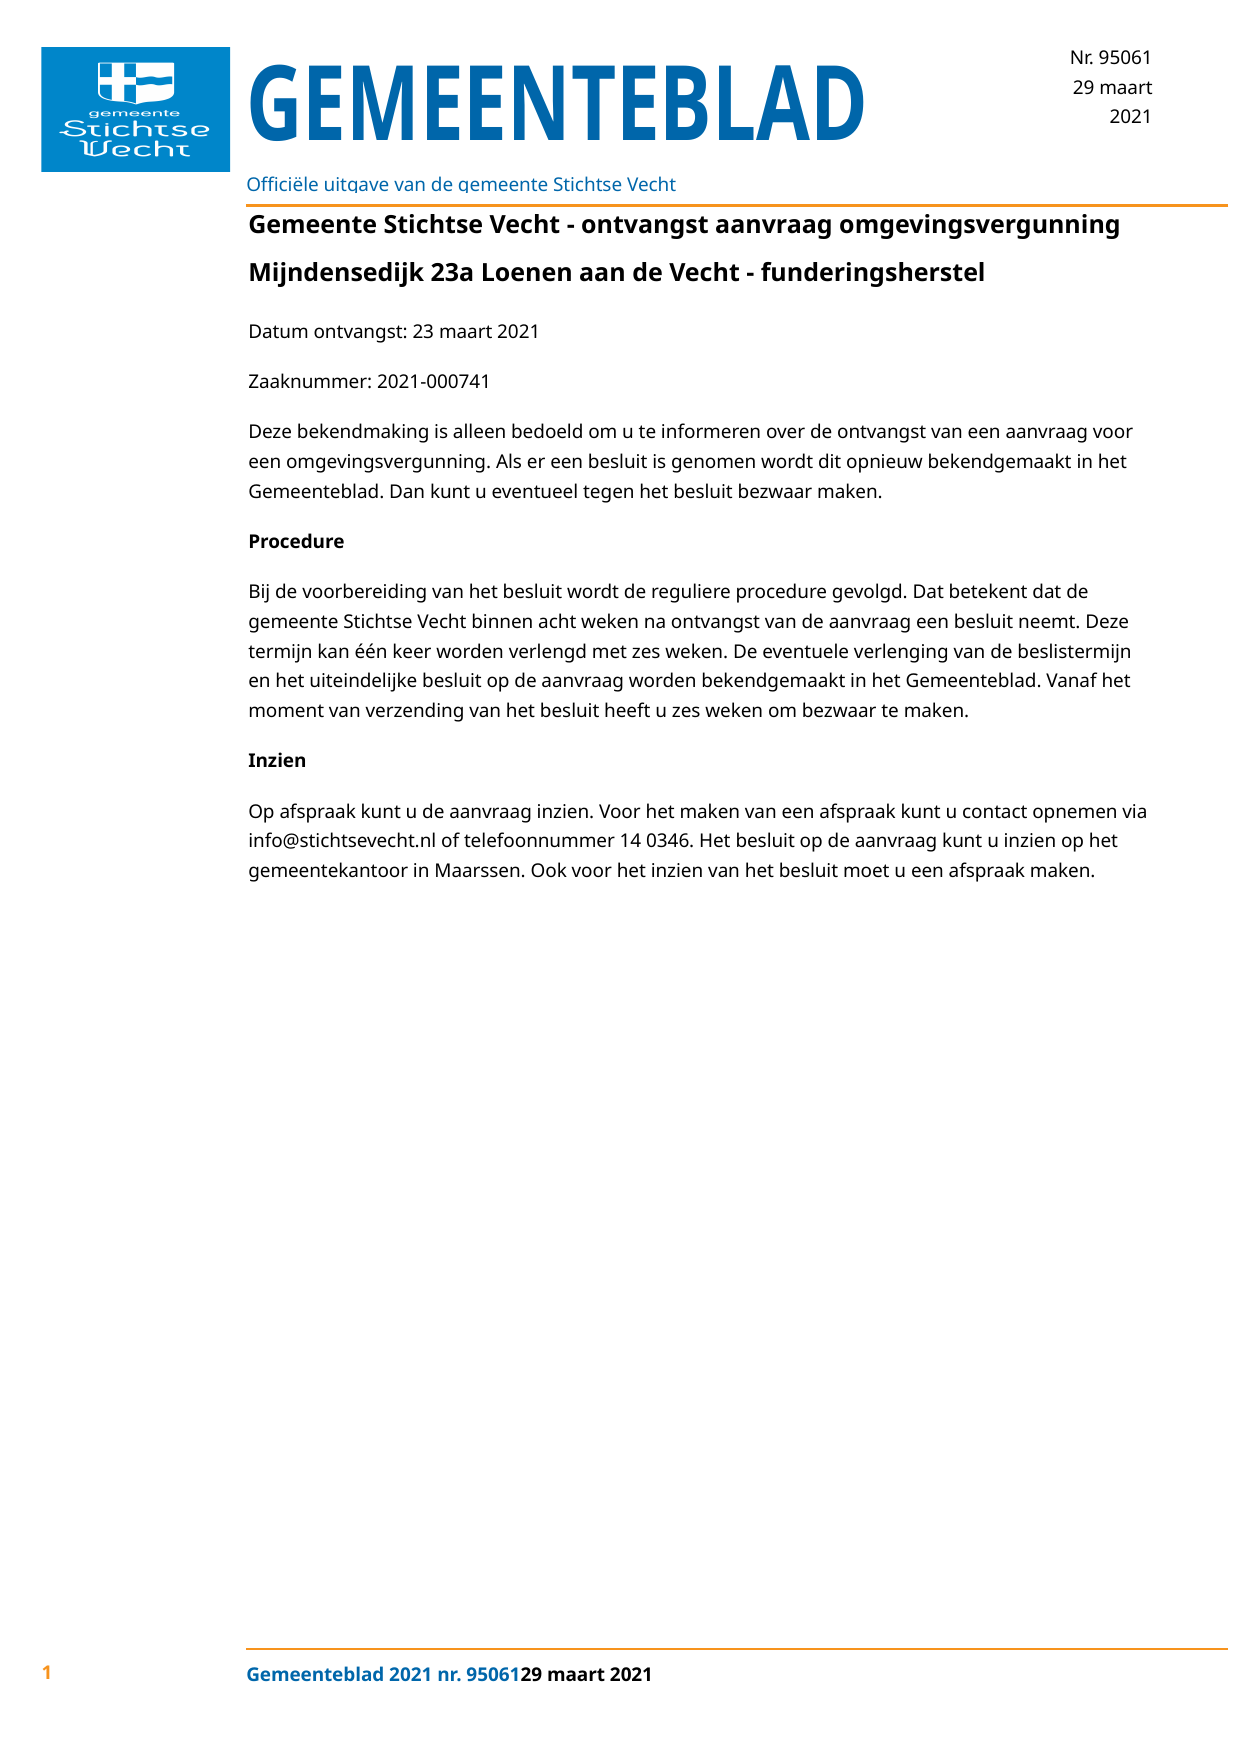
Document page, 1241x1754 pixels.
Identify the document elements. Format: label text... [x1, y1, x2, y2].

text Procedure [248, 528, 1152, 554]
picture [99, 63, 135, 101]
text Bij de voorbereiding van het besluit wordt de reguliere procedure gevolgd. Dat betekent dat de gemeente Stichtse Vecht binnen acht weken na ontvangst van de aanvraag een besluit neemt. Deze termijn kan één keer worden verlengd met zes weken. De eventuele verlenging van de beslistermijn en het uiteindelijke besluit op de aanvraag worden bekendgemaakt in het Gemeenteblad. Vanaf het moment van verzending van het besluit heeft u zes weken om bezwaar te maken. [248, 579, 1152, 723]
text Gemeente Stichtse Vecht - ontvangst aanvraag omgevingsvergunning Mijndensedijk 23a Loenen aan de Vecht - funderingsherstel [248, 207, 1152, 288]
text Deze bekendmaking is alleen bedoeld om u te informeren over de ontvangst van een aanvraag voor een omgevingsvergunning. Als er een besluit is genomen wordt dit opnieuw bekendgemaakt in het Gemeenteblad. Dan kunt u eventueel tegen het besluit bezwaar maken. [248, 419, 1152, 504]
text Op afspraak kunt u de aanvraag inzien. Voor het maken van een afspraak kunt u contact opnemen via info@stichtsevecht.nl of telefoonnummer 14 0346. Het besluit op de aanvraag kunt u inzien op het gemeentekantoor in Maarssen. Ook voor het inzien van het besluit moet u een afspraak maken. [248, 798, 1152, 883]
text Zaaknummer: 2021-000741 [248, 368, 1152, 394]
text Inzien [248, 747, 1152, 773]
text Datum ontvangst: 23 maart 2021 [248, 318, 1152, 344]
picture [137, 63, 174, 103]
